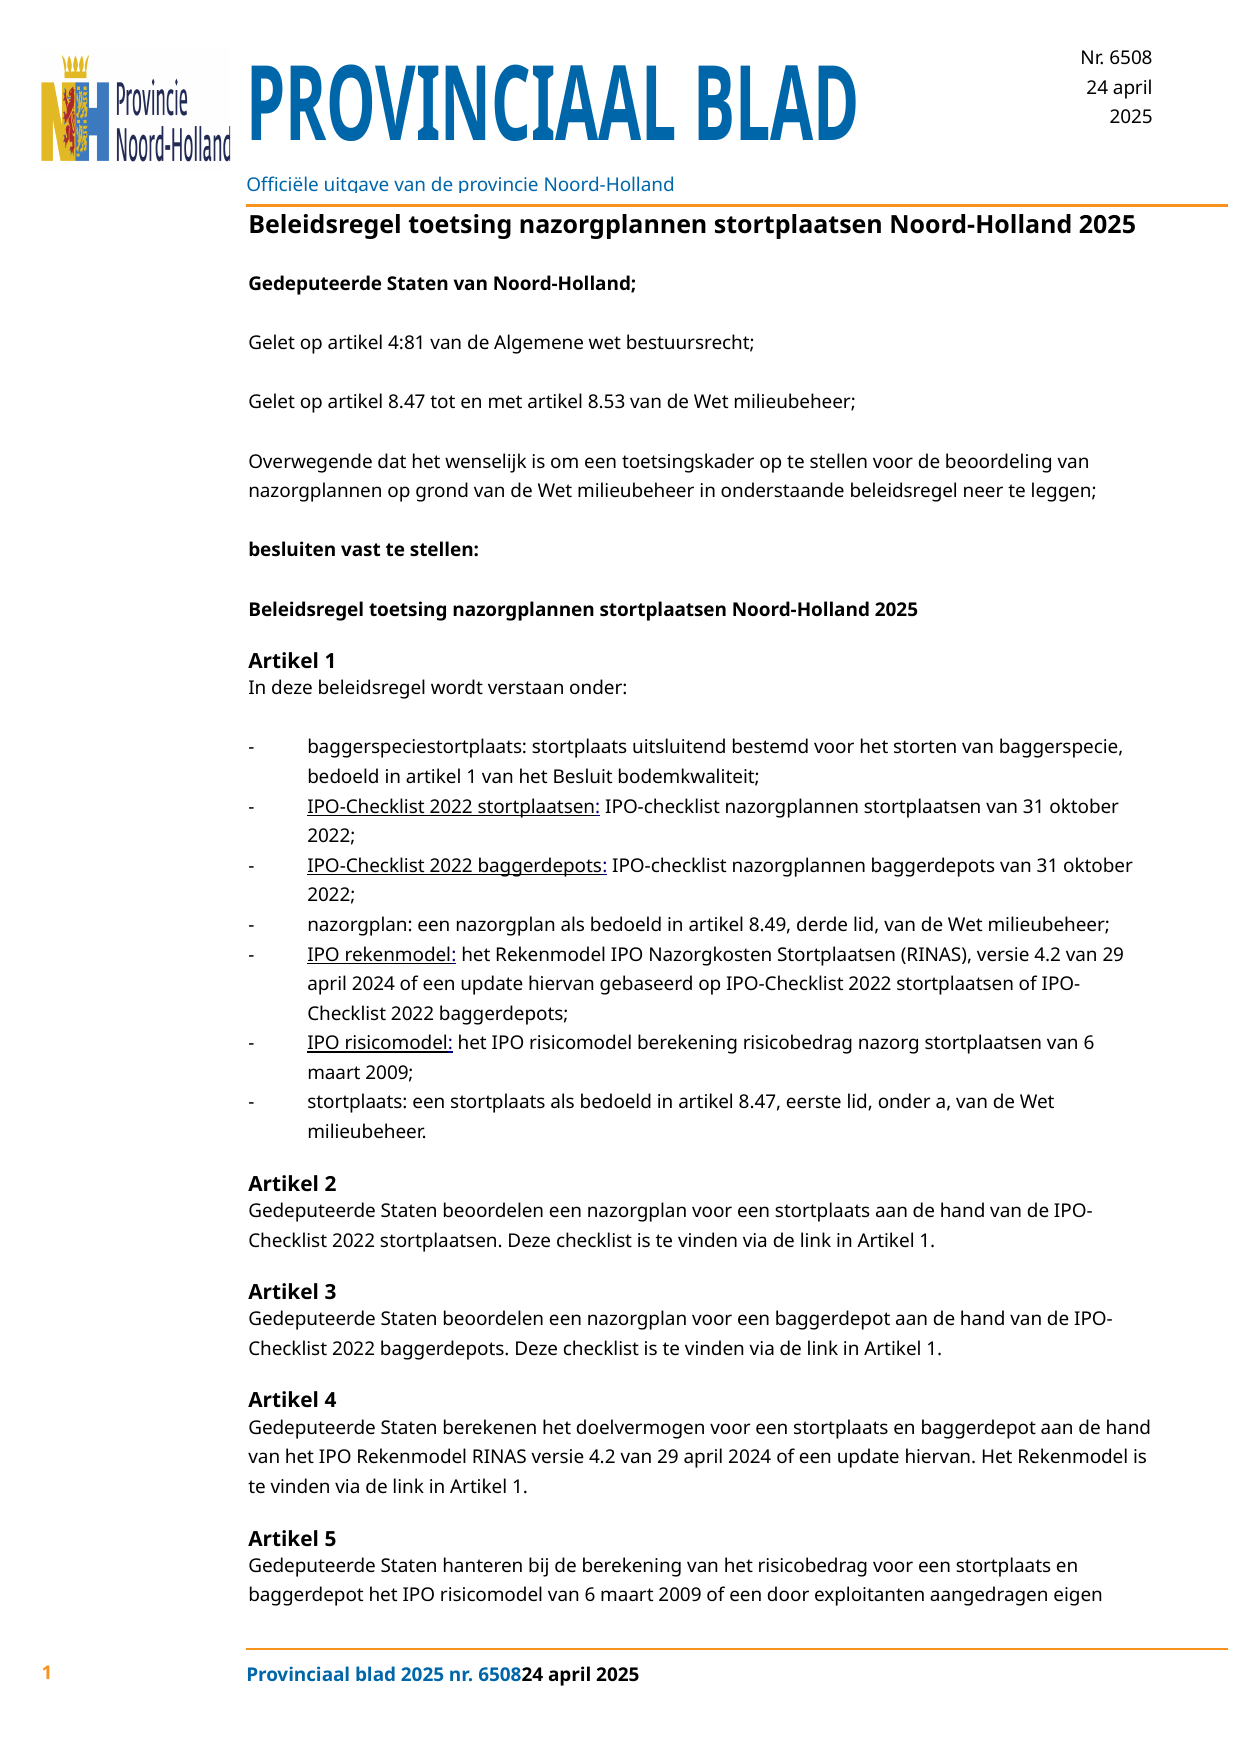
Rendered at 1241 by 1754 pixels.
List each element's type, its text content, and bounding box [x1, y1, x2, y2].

text Gedeputeerde Staten van Noord-Holland; [248, 270, 1152, 296]
text Gedeputeerde Staten berekenen het doelvermogen voor een stortplaats en baggerdepot aan de hand van het IPO Rekenmodel RINAS versie 4.2 van 29 april 2024 of een update hiervan. Het Rekenmodel is te vinden via de link in Artikel 1. [248, 1414, 1152, 1499]
text Artikel 5 [248, 1524, 1152, 1552]
text Artikel 1 [248, 646, 1152, 674]
text Gedeputeerde Staten hanteren bij de berekening van het risicobedrag voor een stortplaats en baggerdepot het IPO risicomodel van 6 maart 2009 of een door exploitanten aangedragen eigen [248, 1552, 1152, 1607]
list stortplaats: een stortplaats als bedoeld in artikel 8.47, eerste lid, onder a, van de Wet milieubeheer. [248, 1089, 1152, 1144]
text Beleidsregel toetsing nazorgplannen stortplaatsen Noord-Holland 2025 [248, 207, 1152, 241]
list IPO rekenmodel: het Rekenmodel IPO Nazorgkosten Stortplaatsen (RINAS), versie 4.2 van 29 april 2024 of een update hiervan gebaseerd op IPO-Checklist 2022 stortplaatsen of IPO-Checklist 2022 baggerdepots; [248, 941, 1152, 1026]
text Overwegende dat het wenselijk is om een toetsingskader op te stellen voor de beoordeling van nazorgplannen op grond van de Wet milieubeheer in onderstaande beleidsregel neer te leggen; [248, 448, 1152, 503]
text In deze beleidsregel wordt verstaan onder: [248, 674, 1152, 700]
list IPO-Checklist 2022 stortplaatsen: IPO-checklist nazorgplannen stortplaatsen van 31 oktober 2022; [248, 793, 1152, 848]
text besluiten vast te stellen: [248, 537, 1152, 562]
list baggerspeciestortplaats: stortplaats uitsluitend bestemd voor het storten van baggerspecie, bedoeld in artikel 1 van het Besluit bodemkwaliteit; [248, 734, 1152, 789]
list IPO-Checklist 2022 baggerdepots: IPO-checklist nazorgplannen baggerdepots van 31 oktober 2022; [248, 852, 1152, 907]
list nazorgplan: een nazorgplan als bedoeld in artikel 8.49, derde lid, van de Wet milieubeheer; [248, 911, 1152, 937]
text Gelet op artikel 8.47 tot en met artikel 8.53 van de Wet milieubeheer; [248, 389, 1152, 414]
text Artikel 4 [248, 1386, 1152, 1414]
picture [41, 47, 231, 172]
text Gedeputeerde Staten beoordelen een nazorgplan voor een baggerdepot aan de hand van de IPO-Checklist 2022 baggerdepots. Deze checklist is te vinden via de link in Artikel 1. [248, 1306, 1152, 1361]
text Gelet op artikel 4:81 van de Algemene wet bestuursrecht; [248, 329, 1152, 355]
text Gedeputeerde Staten beoordelen een nazorgplan voor een stortplaats aan de hand van de IPO-Checklist 2022 stortplaatsen. Deze checklist is te vinden via de link in Artikel 1. [248, 1197, 1152, 1252]
list IPO risicomodel: het IPO risicomodel berekening risicobedrag nazorg stortplaatsen van 6 maart 2009; [248, 1029, 1152, 1085]
text Artikel 3 [248, 1277, 1152, 1306]
text Artikel 2 [248, 1169, 1152, 1197]
text Beleidsregel toetsing nazorgplannen stortplaatsen Noord-Holland 2025 [248, 596, 1152, 621]
